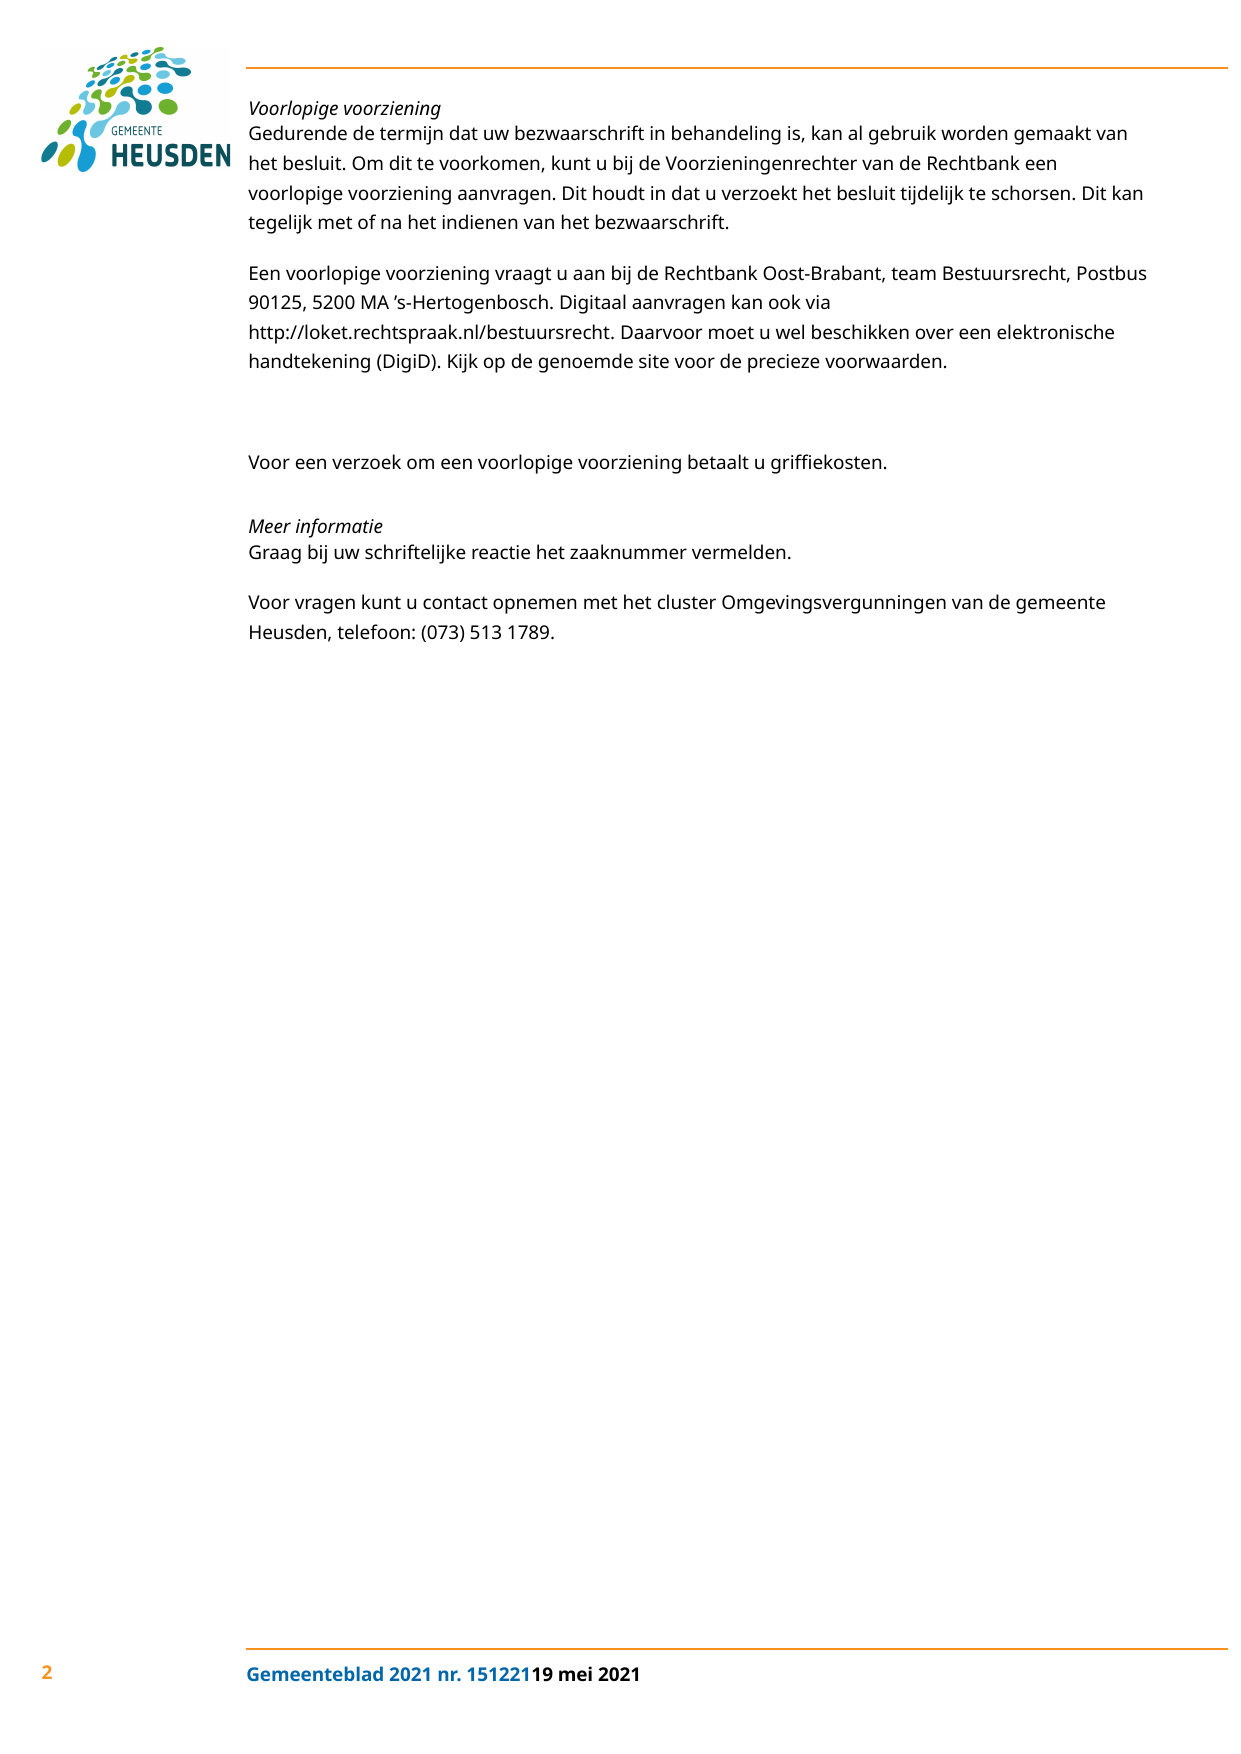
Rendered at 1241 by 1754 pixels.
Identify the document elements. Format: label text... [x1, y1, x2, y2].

text Voor vragen kunt u contact opnemen met het cluster Omgevingsvergunningen van de gemeente Heusden, telefoon: (073) 513 1789. [248, 589, 1152, 645]
picture [41, 47, 231, 172]
text Meer informatie [248, 513, 1152, 539]
text Gedurende de termijn dat uw bezwaarschrift in behandeling is, kan al gebruik worden gemaakt van het besluit. Om dit te voorkomen, kunt u bij de Voorzieningenrechter van de Rechtbank een voorlopige voorziening aanvragen. Dit houdt in dat u verzoekt het besluit tijdelijk te schorsen. Dit kan tegelijk met of na het indienen van het bezwaarschrift. [248, 121, 1152, 235]
text Een voorlopige voorziening vraagt u aan bij de Rechtbank Oost-Brabant, team Bestuursrecht, Postbus 90125, 5200 MA ’s-Hertogenbosch. Digitaal aanvragen kan ook via http://loket.rechtspraak.nl/bestuursrecht. Daarvoor moet u wel beschikken over een elektronische handtekening (DigiD). Kijk op de genoemde site voor de precieze voorwaarden. [248, 260, 1152, 374]
text Voor een verzoek om een voorlopige voorziening betaalt u griffiekosten. [248, 449, 1152, 475]
text Graag bij uw schriftelijke reactie het zaaknummer vermelden. [248, 539, 1152, 565]
text Voorlopige voorziening [248, 95, 1152, 121]
